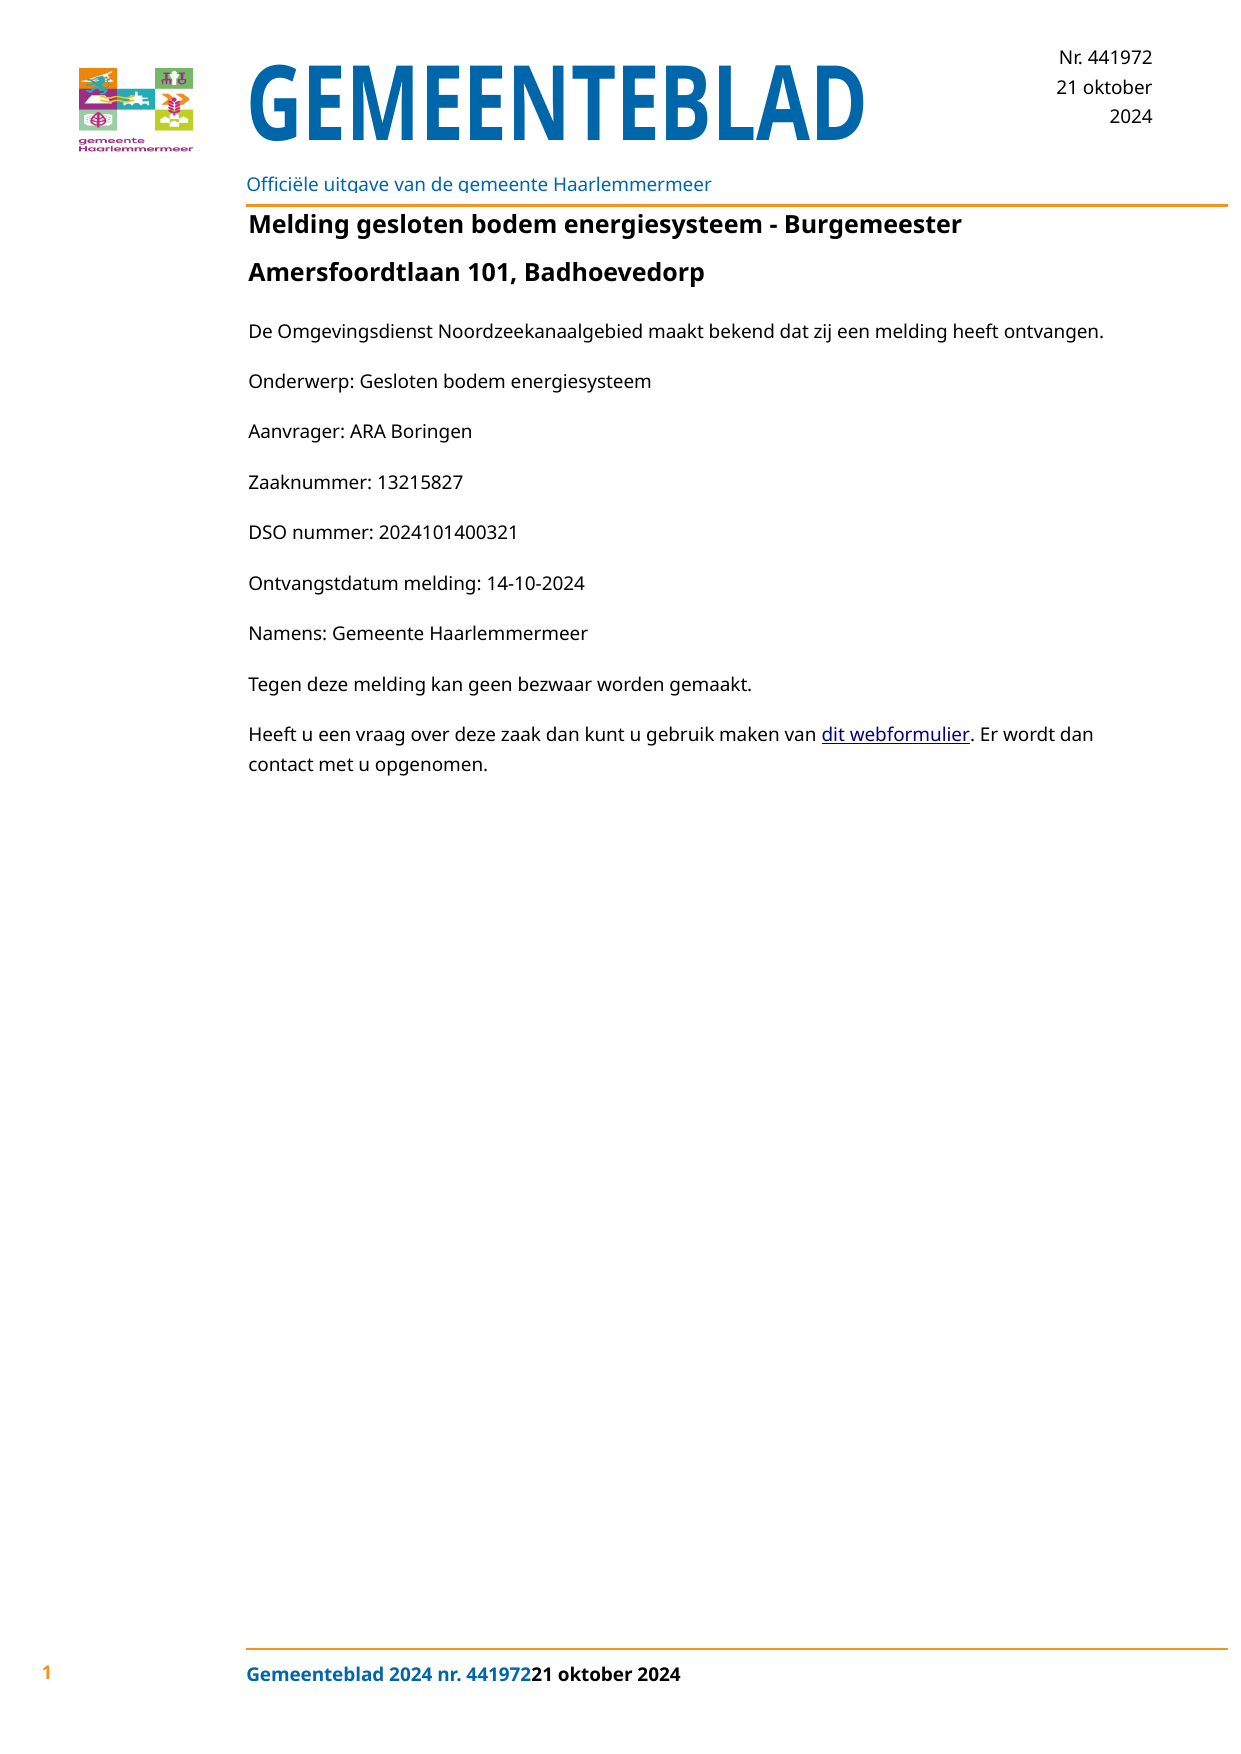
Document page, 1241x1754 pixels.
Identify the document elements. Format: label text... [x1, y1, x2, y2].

text De Omgevingsdienst Noordzeekanaalgebied maakt bekend dat zij een melding heeft ontvangen. [248, 318, 1152, 344]
text Tegen deze melding kan geen bezwaar worden gemaakt. [248, 671, 1152, 697]
text Heeft u een vraag over deze zaak dan kunt u gebruik maken van dit webformulier. Er wordt dan contact met u opgenomen. [248, 721, 1152, 777]
text Onderwerp: Gesloten bodem energiesysteem [248, 368, 1152, 394]
text Ontvangstdatum melding: 14-10-2024 [248, 570, 1152, 596]
text Melding gesloten bodem energiesysteem - Burgemeester Amersfoordtlaan 101, Badhoevedorp [248, 207, 1152, 288]
text Namens: Gemeente Haarlemmermeer [248, 620, 1152, 646]
text Aanvrager: ARA Boringen [248, 419, 1152, 444]
picture [41, 47, 231, 172]
text Zaaknummer: 13215827 [248, 469, 1152, 495]
text DSO nummer: 2024101400321 [248, 519, 1152, 545]
